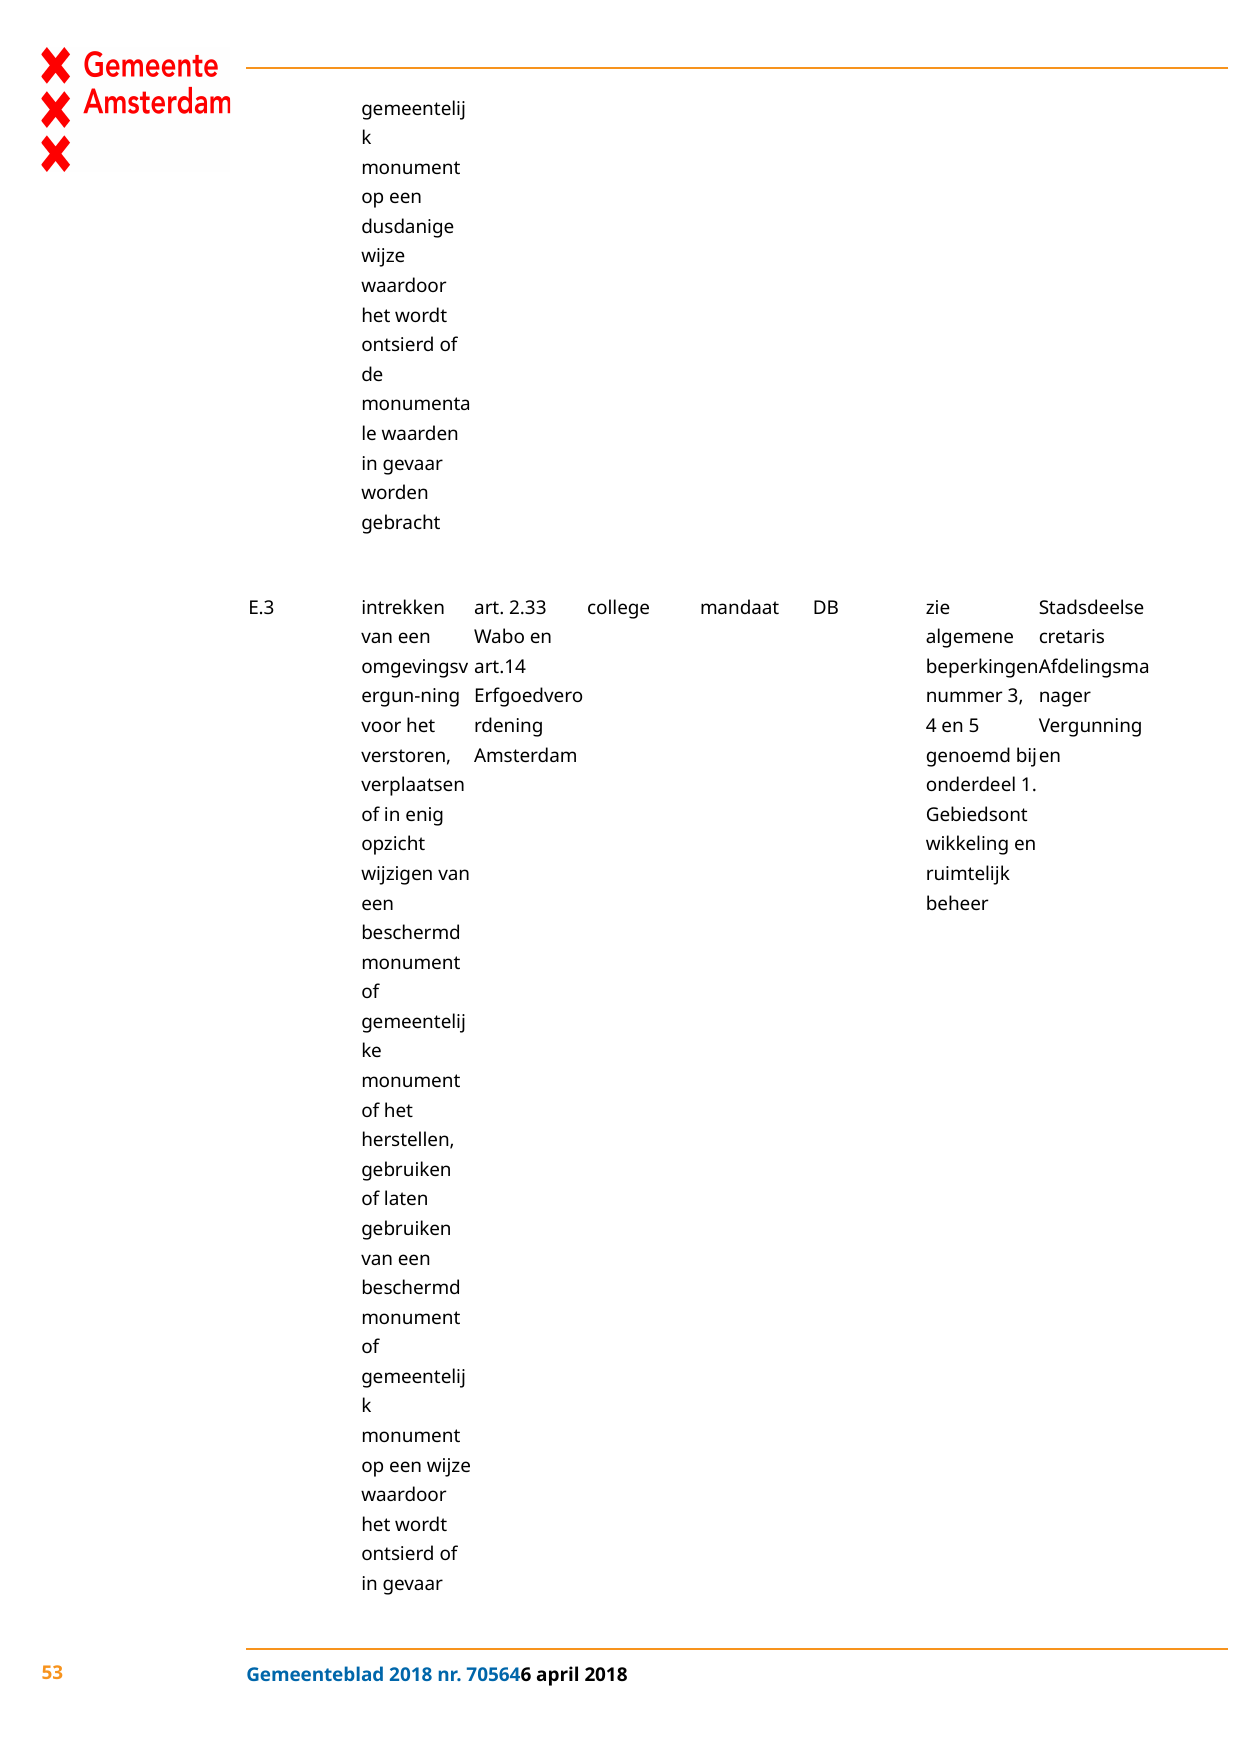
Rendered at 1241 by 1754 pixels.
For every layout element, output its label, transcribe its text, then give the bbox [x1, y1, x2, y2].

table_cell DB [813, 564, 926, 1596]
table_cell E.3 [248, 564, 361, 1596]
table_cell art. 2.33 Wabo en art.14 Erfgoedverordening Amsterdam [474, 564, 587, 1596]
table_cell [700, 95, 813, 564]
table_cell [248, 95, 361, 564]
table_cell [587, 95, 700, 564]
table_cell mandaat [700, 564, 813, 1596]
table_cell gemeentelijk monument op een dusdanige wijze waardoor het wordt ontsierd of de monumentale waarden in gevaar worden gebracht [361, 95, 474, 564]
table_cell college [587, 564, 700, 1596]
table_cell intrekken van een omgevingsvergun-ning voor het verstoren, verplaatsen of in enig opzicht wijzigen van een beschermd monument of gemeentelijke monument of het herstellen, gebruiken of laten gebruiken van een beschermd monument of gemeentelijk monument op een wijze waardoor het wordt ontsierd of in gevaar [361, 564, 474, 1596]
table_cell [926, 95, 1038, 564]
table_cell Stadsdeelsecretaris Afdelingsmanager Vergunningen [1039, 564, 1152, 1596]
picture [41, 47, 231, 172]
table_cell [813, 95, 926, 564]
table_cell [474, 95, 587, 564]
table_cell [1039, 95, 1152, 564]
table_cell zie algemene beperkingen nummer 3, 4 en 5 genoemd bij onderdeel 1. Gebiedsontwikkeling en ruimtelijk beheer [926, 564, 1038, 1596]
